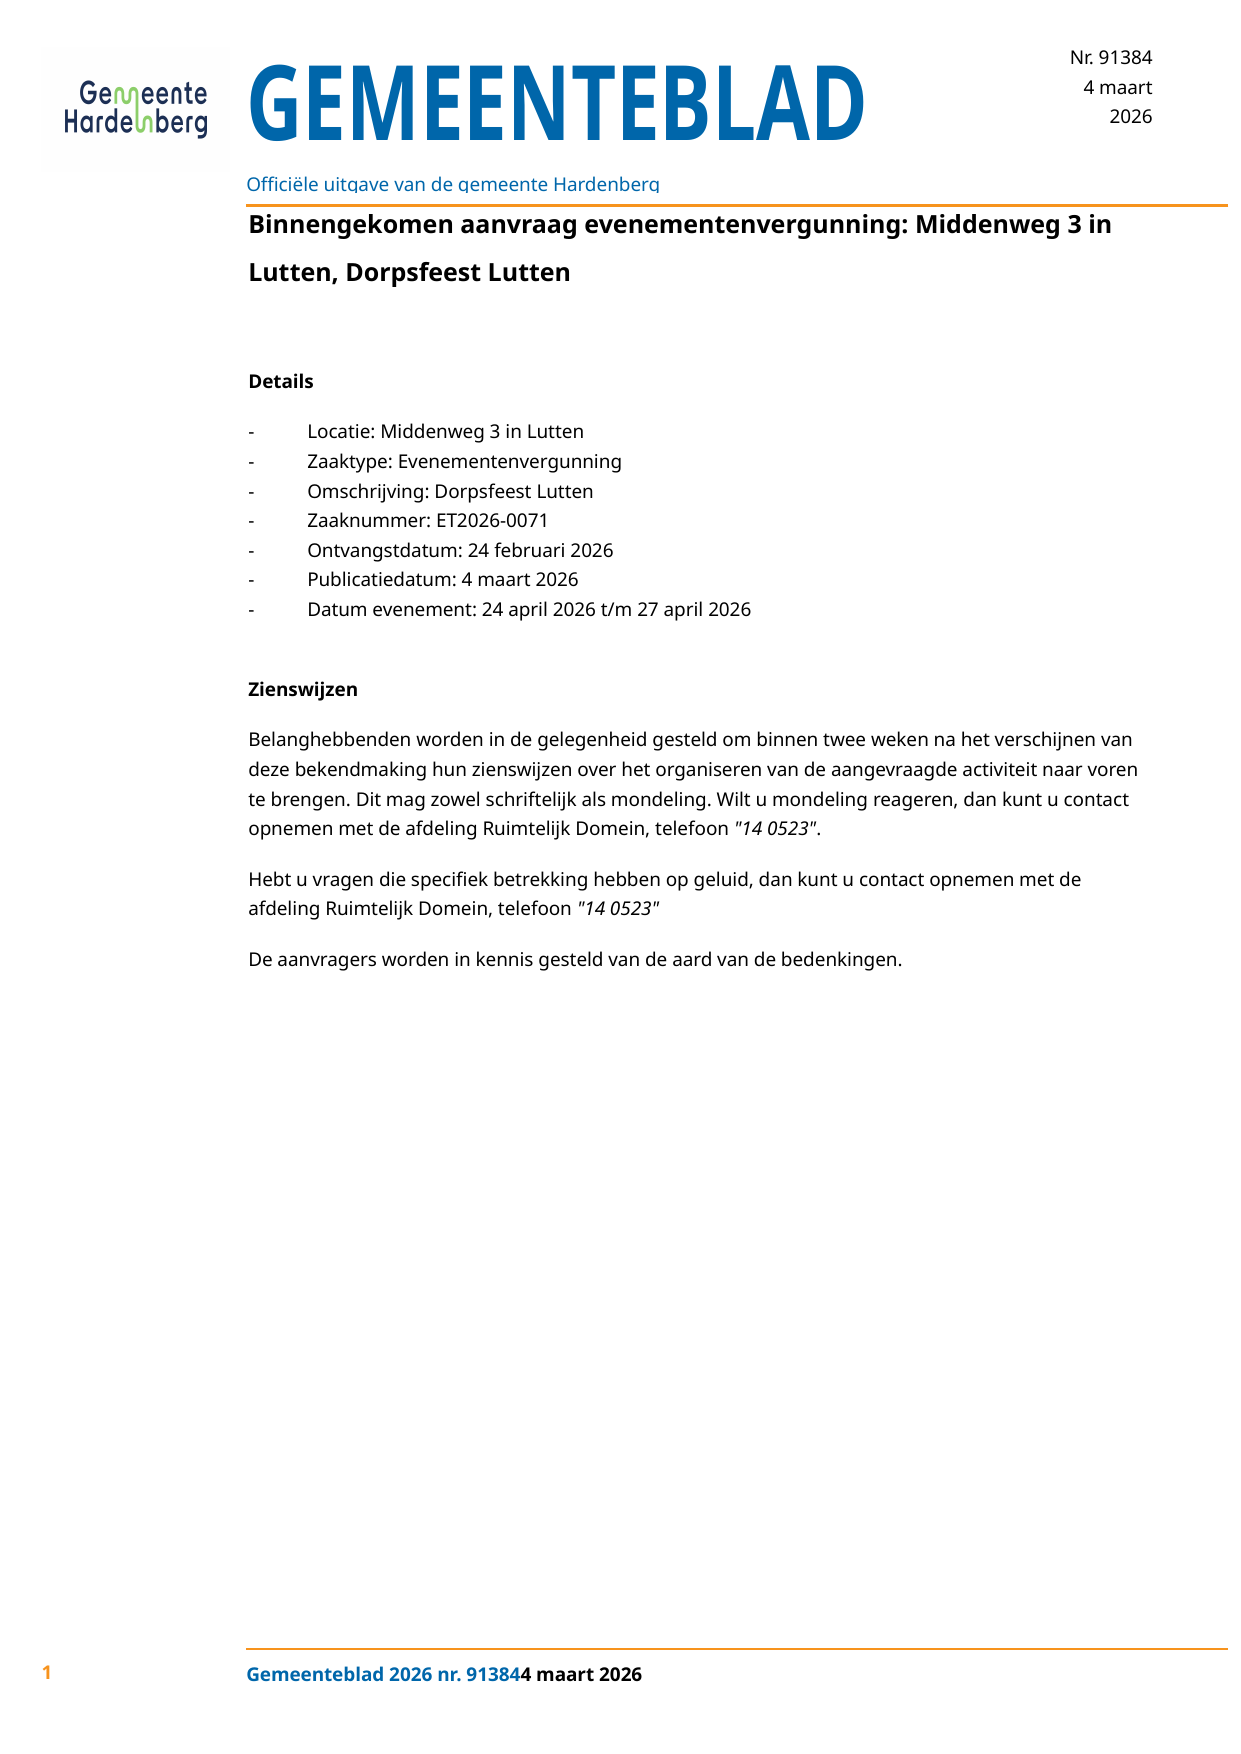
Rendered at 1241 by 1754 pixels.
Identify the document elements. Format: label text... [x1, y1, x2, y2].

list Datum evenement: 24 april 2026 t/m 27 april 2026 [248, 596, 1152, 622]
text Binnengekomen aanvraag evenementenvergunning: Middenweg 3 in Lutten, Dorpsfeest Lutten [248, 207, 1152, 288]
text Zienswijzen [248, 676, 1152, 702]
list Zaaknummer: ET2026-0071 [248, 507, 1152, 533]
list Locatie: Middenweg 3 in Lutten [248, 419, 1152, 444]
text Hebt u vragen die specifiek betrekking hebben op geluid, dan kunt u contact opnemen met de afdeling Ruimtelijk Domein, telefoon "14 0523" [248, 866, 1152, 921]
list Ontvangstdatum: 24 februari 2026 [248, 537, 1152, 563]
text De aanvragers worden in kennis gesteld van de aard van de bedenkingen. [248, 946, 1152, 972]
list Zaaktype: Evenementenvergunning [248, 448, 1152, 474]
text Belanghebbenden worden in de gelegenheid gesteld om binnen twee weken na het verschijnen van deze bekendmaking hun zienswijzen over het organiseren van de aangevraagde activiteit naar voren te brengen. Dit mag zowel schriftelijk als mondeling. Wilt u mondeling reageren, dan kunt u contact opnemen met de afdeling Ruimtelijk Domein, telefoon "14 0523". [248, 727, 1152, 841]
list Publicatiedatum: 4 maart 2026 [248, 567, 1152, 592]
text Details [248, 368, 1152, 394]
list Omschrijving: Dorpsfeest Lutten [248, 478, 1152, 504]
picture [41, 47, 231, 172]
